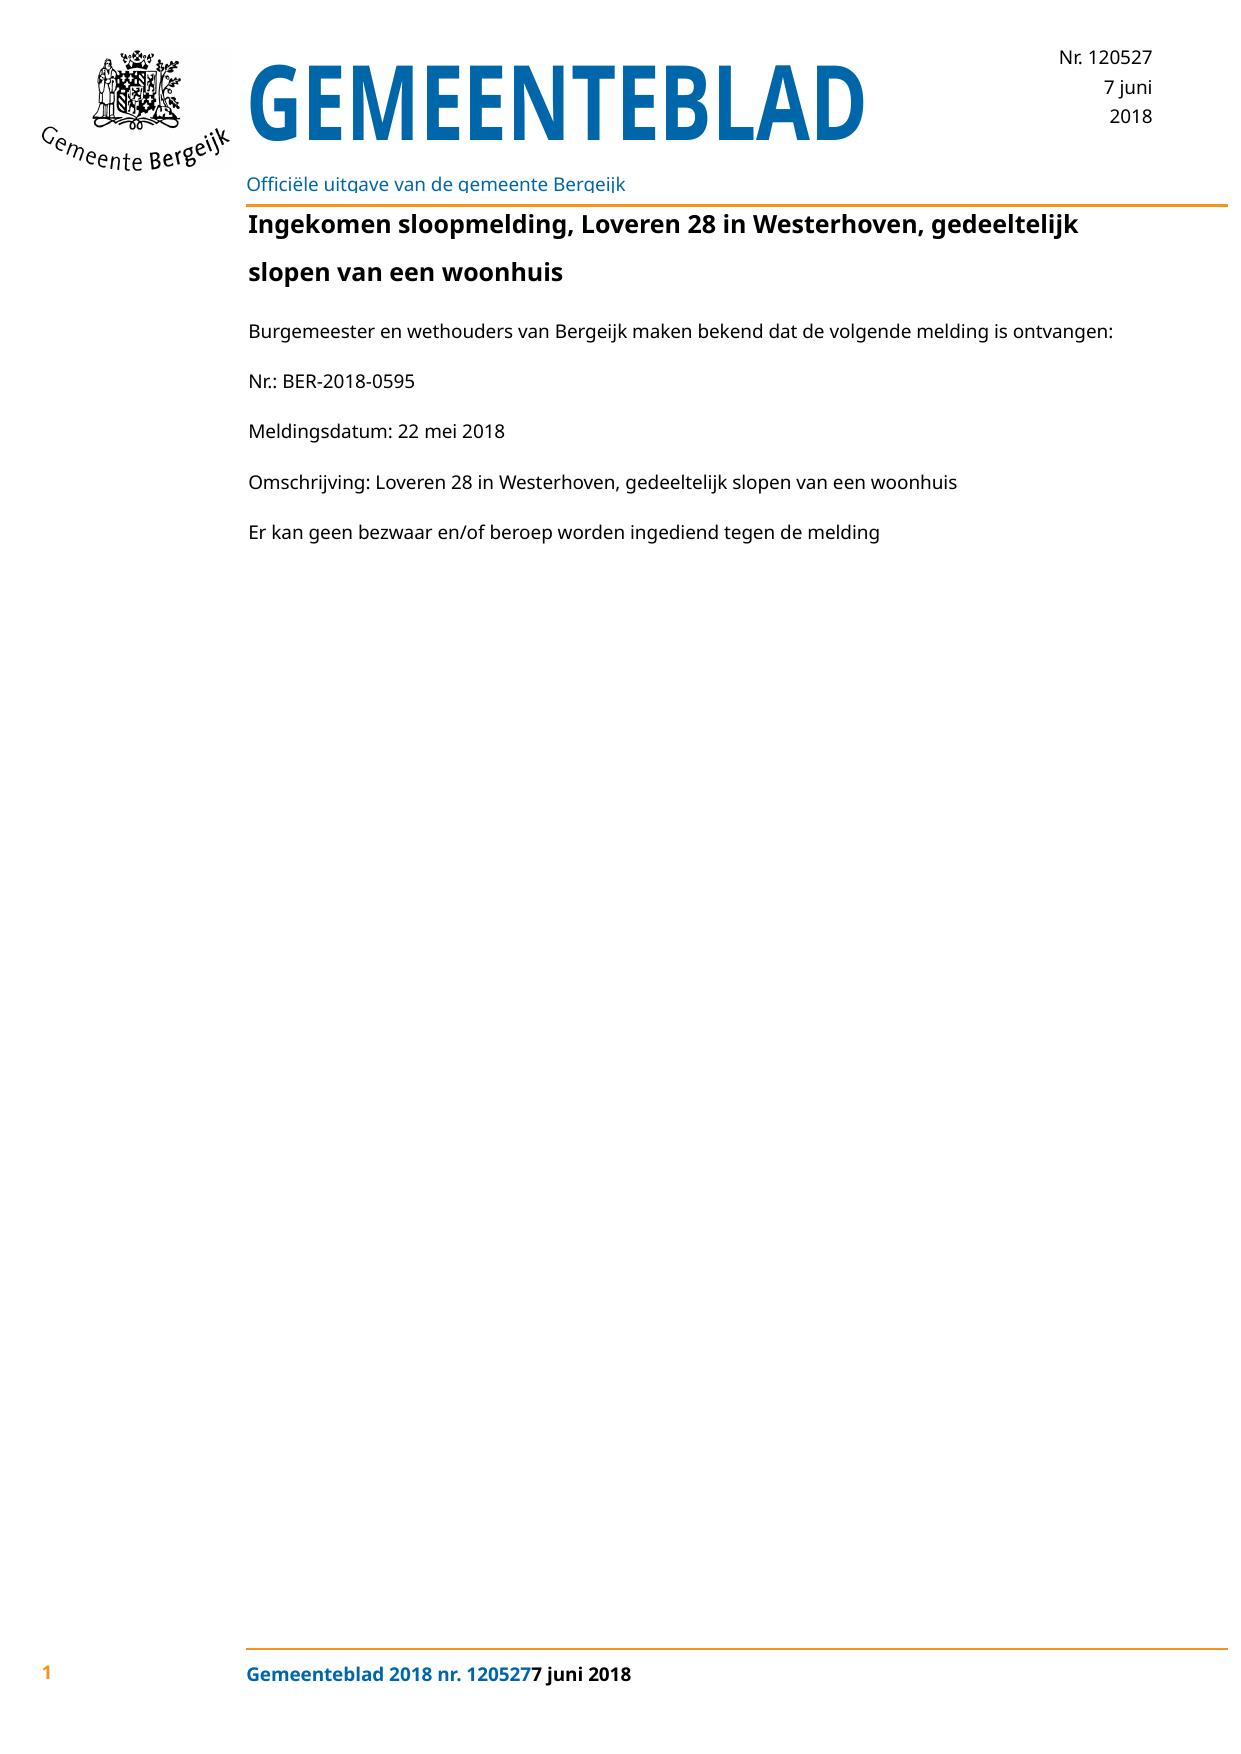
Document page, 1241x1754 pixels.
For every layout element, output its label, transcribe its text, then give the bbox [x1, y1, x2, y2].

text Nr.: BER-2018-0595 [248, 368, 1152, 394]
text Ingekomen sloopmelding, Loveren 28 in Westerhoven, gedeeltelijk slopen van een woonhuis [248, 207, 1152, 288]
text Meldingsdatum: 22 mei 2018 [248, 419, 1152, 444]
text Er kan geen bezwaar en/of beroep worden ingediend tegen de melding [248, 519, 1152, 545]
text Omschrijving: Loveren 28 in Westerhoven, gedeeltelijk slopen van een woonhuis [248, 469, 1152, 495]
picture [41, 47, 231, 172]
text Burgemeester en wethouders van Bergeijk maken bekend dat de volgende melding is ontvangen: [248, 318, 1152, 344]
